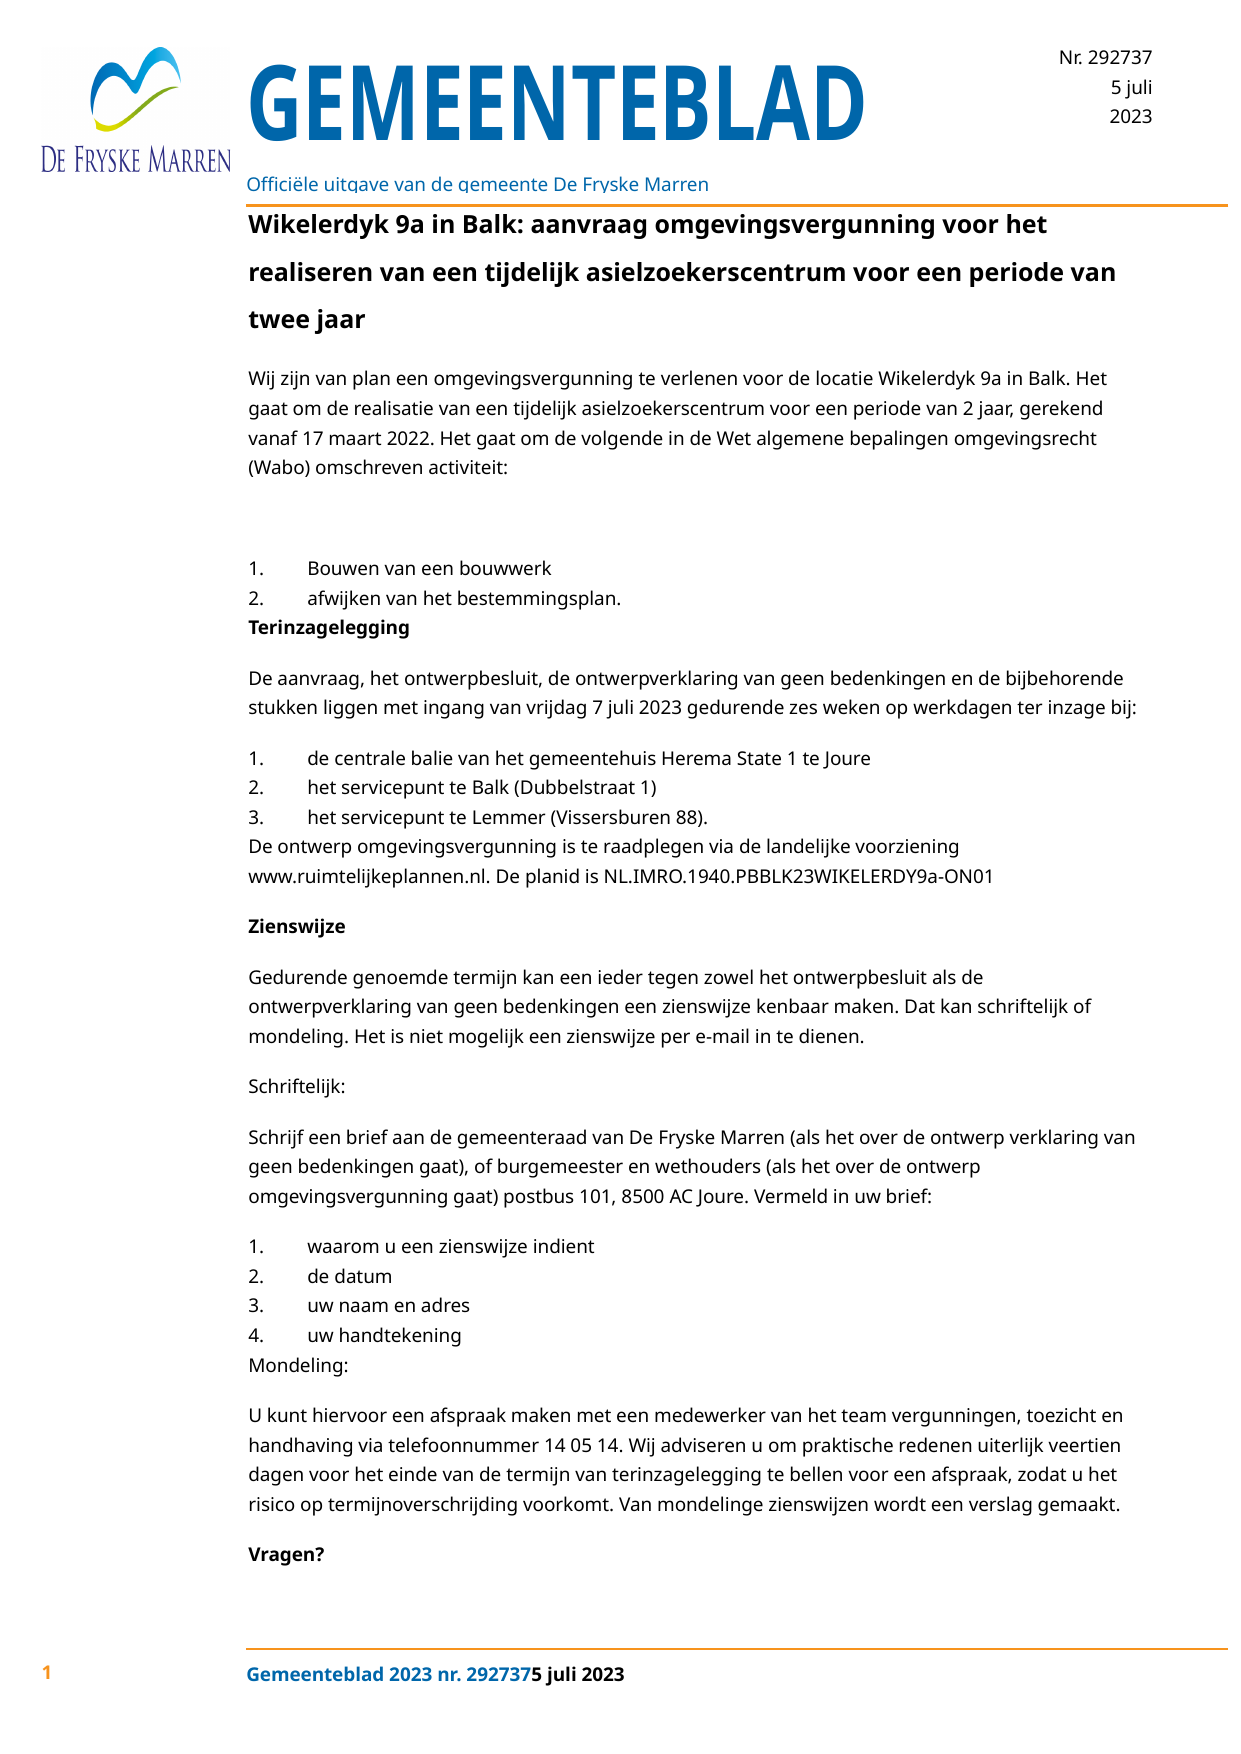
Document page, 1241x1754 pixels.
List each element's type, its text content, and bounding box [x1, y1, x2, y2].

list het servicepunt te Lemmer (Vissersburen 88). [248, 804, 1152, 829]
text Mondeling: [248, 1352, 1152, 1377]
list waarom u een zienswijze indient [248, 1233, 1152, 1259]
text Vragen? [248, 1541, 1152, 1567]
text Wij zijn van plan een omgevingsvergunning te verlenen voor de locatie Wikelerdyk 9a in Balk. Het gaat om de realisatie van een tijdelijk asielzoekerscentrum voor een periode van 2 jaar, gerekend vanaf 17 maart 2022. Het gaat om de volgende in de Wet algemene bepalingen omgevingsrecht (Wabo) omschreven activiteit: [248, 366, 1152, 480]
text U kunt hiervoor een afspraak maken met een medewerker van het team vergunningen, toezicht en handhaving via telefoonnummer 14 05 14. Wij adviseren u om praktische redenen uiterlijk veertien dagen voor het einde van de termijn van terinzagelegging te bellen voor een afspraak, zodat u het risico op termijnoverschrijding voorkomt. Van mondelinge zienswijzen wordt een verslag gemaakt. [248, 1402, 1152, 1517]
text Terinzagelegging [248, 614, 1152, 640]
text Gedurende genoemde termijn kan een ieder tegen zowel het ontwerpbesluit als de ontwerpverklaring van geen bedenkingen een zienswijze kenbaar maken. Dat kan schriftelijk of mondeling. Het is niet mogelijk een zienswijze per e-mail in te dienen. [248, 964, 1152, 1049]
text Schriftelijk: [248, 1073, 1152, 1099]
text De ontwerp omgevingsvergunning is te raadplegen via de landelijke voorziening www.ruimtelijkeplannen.nl. De planid is NL.IMRO.1940.PBBLK23WIKELERDY9a-ON01 [248, 833, 1152, 889]
list afwijken van het bestemmingsplan. [248, 585, 1152, 610]
list uw naam en adres [248, 1293, 1152, 1318]
list de datum [248, 1263, 1152, 1289]
text Zienswijze [248, 913, 1152, 939]
picture [41, 47, 231, 172]
list uw handtekening [248, 1322, 1152, 1348]
text Wikelerdyk 9a in Balk: aanvraag omgevingsvergunning voor het realiseren van een tijdelijk asielzoekerscentrum voor een periode van twee jaar [248, 207, 1152, 336]
text Schrijf een brief aan de gemeenteraad van De Fryske Marren (als het over de ontwerp verklaring van geen bedenkingen gaat), of burgemeester en wethouders (als het over de ontwerp omgevingsvergunning gaat) postbus 101, 8500 AC Joure. Vermeld in uw brief: [248, 1124, 1152, 1209]
text De aanvraag, het ontwerpbesluit, de ontwerpverklaring van geen bedenkingen en de bijbehorende stukken liggen met ingang van vrijdag 7 juli 2023 gedurende zes weken op werkdagen ter inzage bij: [248, 665, 1152, 720]
list het servicepunt te Balk (Dubbelstraat 1) [248, 774, 1152, 800]
list de centrale balie van het gemeentehuis Herema State 1 te Joure [248, 745, 1152, 770]
list Bouwen van een bouwwerk [248, 555, 1152, 581]
